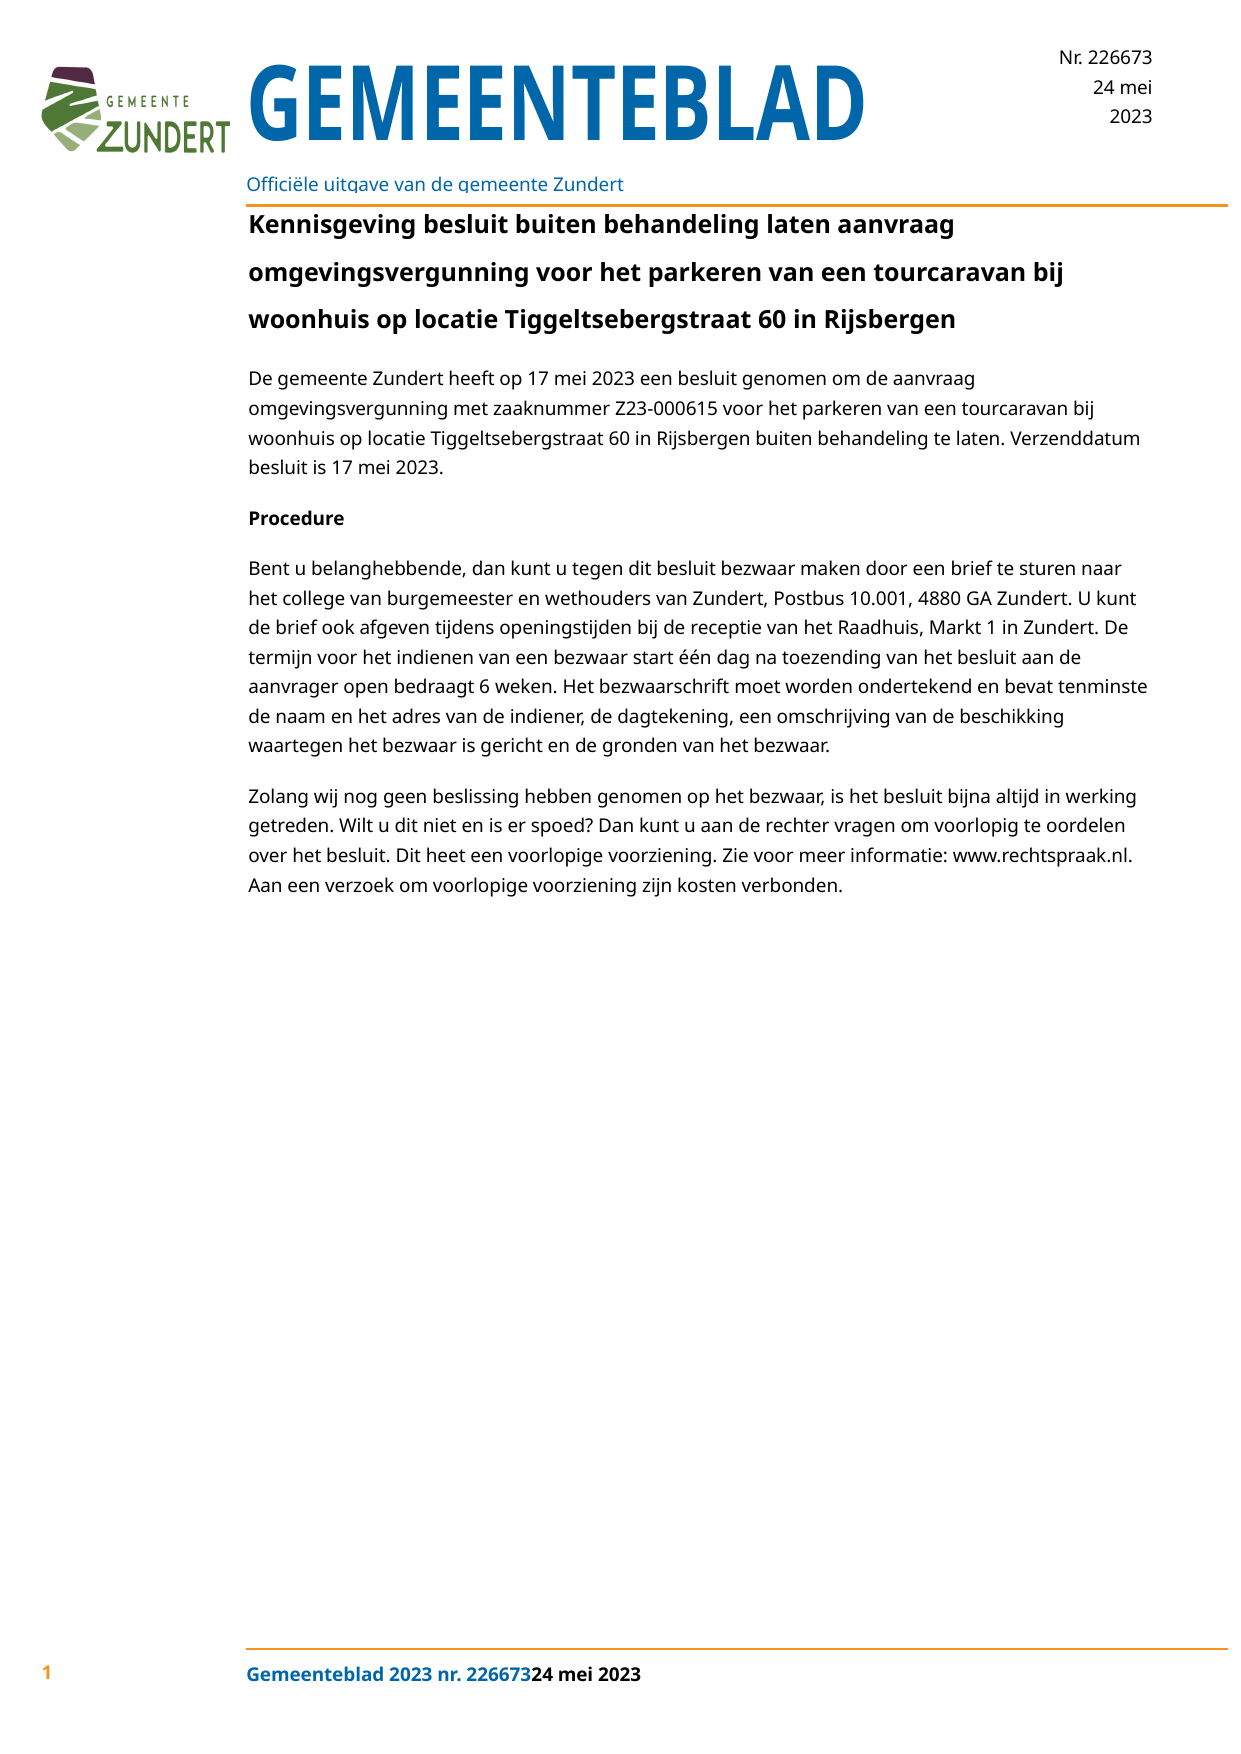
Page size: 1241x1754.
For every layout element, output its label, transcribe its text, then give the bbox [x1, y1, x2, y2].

text Procedure [248, 505, 1152, 530]
picture [41, 47, 231, 172]
text Zolang wij nog geen beslissing hebben genomen op het bezwaar, is het besluit bijna altijd in werking getreden. Wilt u dit niet en is er spoed? Dan kunt u aan de rechter vragen om voorlopig te oordelen over het besluit. Dit heet een voorlopige voorziening. Zie voor meer informatie: www.rechtspraak.nl. Aan een verzoek om voorlopige voorziening zijn kosten verbonden. [248, 783, 1152, 897]
text Kennisgeving besluit buiten behandeling laten aanvraag omgevingsvergunning voor het parkeren van een tourcaravan bij woonhuis op locatie Tiggeltsebergstraat 60 in Rijsbergen [248, 207, 1152, 336]
text Bent u belanghebbende, dan kunt u tegen dit besluit bezwaar maken door een brief te sturen naar het college van burgemeester en wethouders van Zundert, Postbus 10.001, 4880 GA Zundert. U kunt de brief ook afgeven tijdens openingstijden bij de receptie van het Raadhuis, Markt 1 in Zundert. De termijn voor het indienen van een bezwaar start één dag na toezending van het besluit aan de aanvrager open bedraagt 6 weken. Het bezwaarschrift moet worden ondertekend en bevat tenminste de naam en het adres van de indiener, de dagtekening, een omschrijving van de beschikking waartegen het bezwaar is gericht en de gronden van het bezwaar. [248, 555, 1152, 758]
text De gemeente Zundert heeft op 17 mei 2023 een besluit genomen om de aanvraag omgevingsvergunning met zaaknummer Z23-000615 voor het parkeren van een tourcaravan bij woonhuis op locatie Tiggeltsebergstraat 60 in Rijsbergen buiten behandeling te laten. Verzenddatum besluit is 17 mei 2023. [248, 366, 1152, 480]
